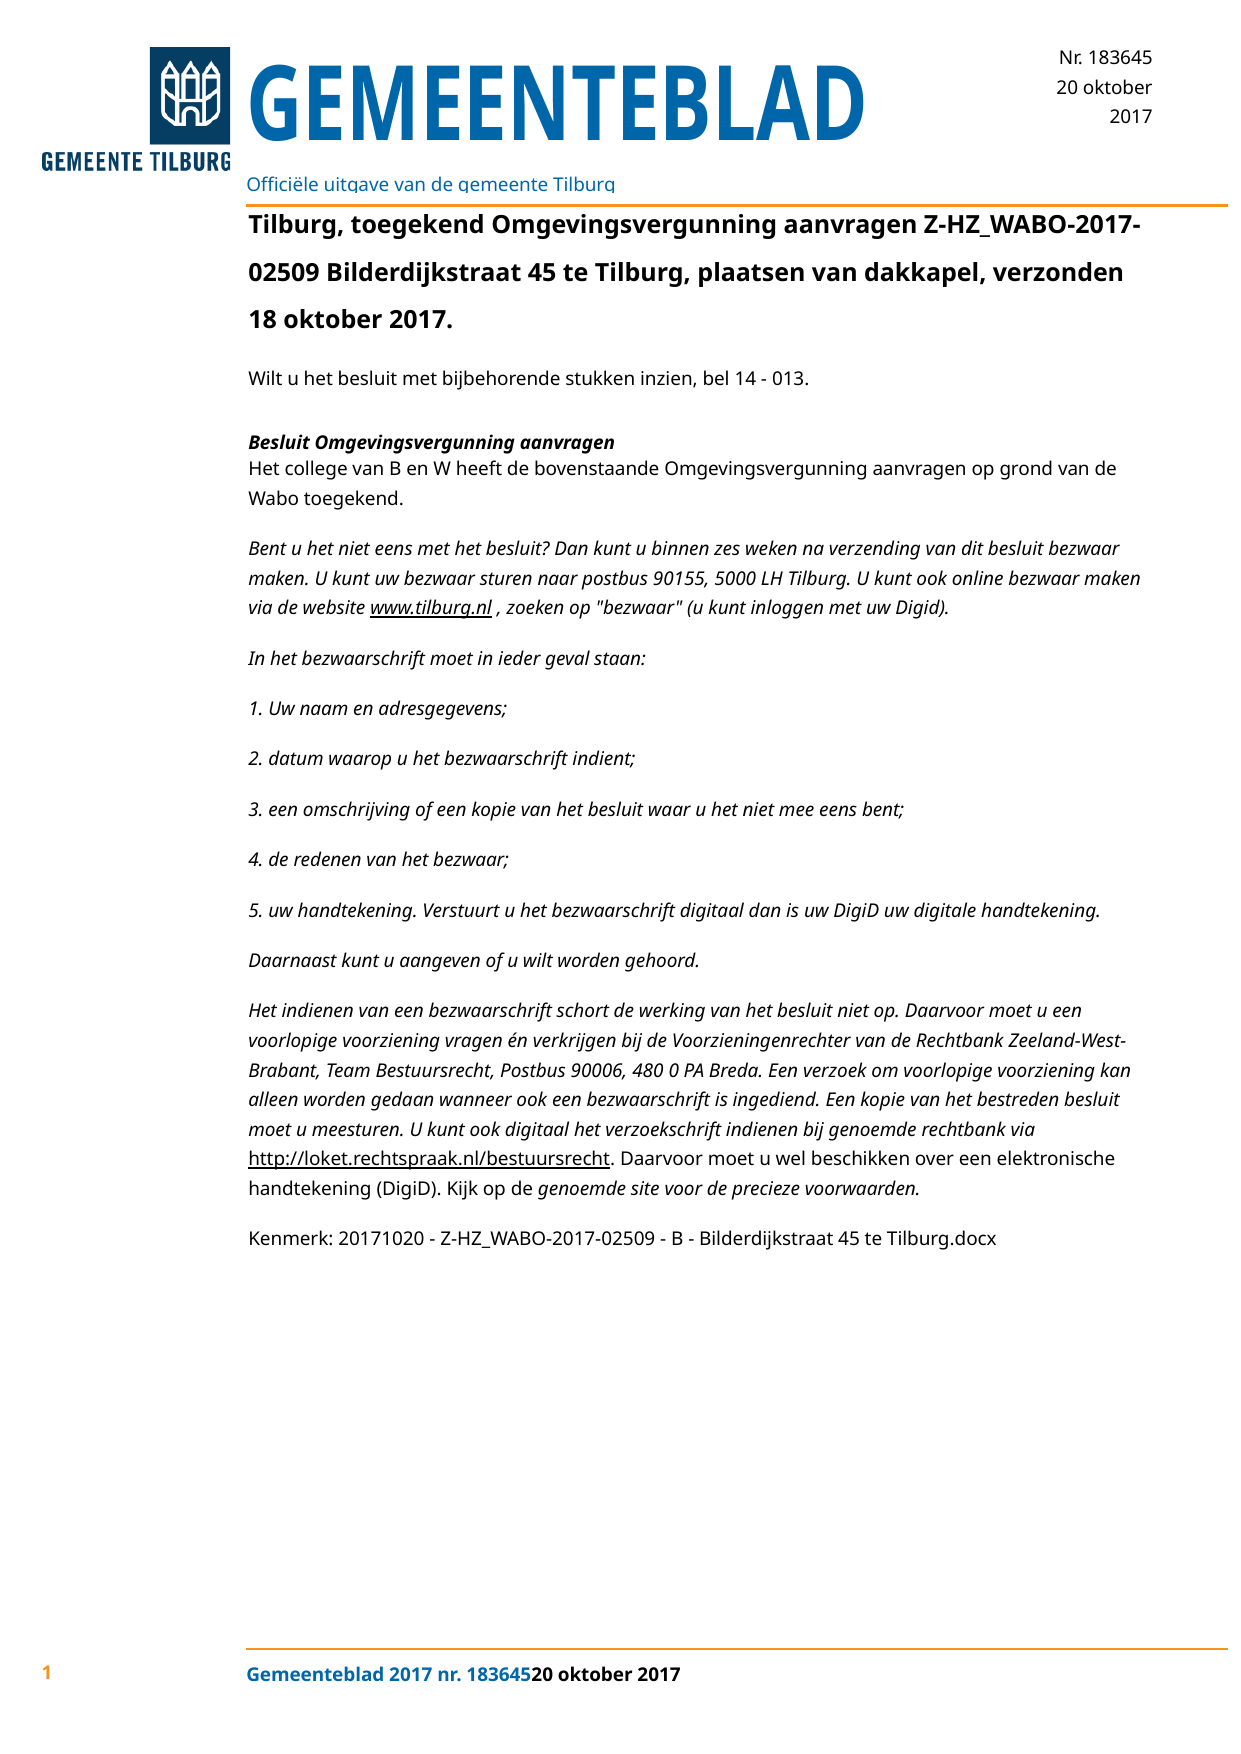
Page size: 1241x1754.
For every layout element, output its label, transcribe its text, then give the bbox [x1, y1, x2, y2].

text Wilt u het besluit met bijbehorende stukken inzien, bel 14 - 013. [248, 366, 1152, 391]
text 1. Uw naam en adresgegevens; [248, 695, 1152, 721]
picture [41, 47, 231, 172]
text Besluit Omgevingsvergunning aanvragen [248, 429, 1152, 455]
text Daarnaast kunt u aangeven of u wilt worden gehoord. [248, 947, 1152, 973]
text In het bezwaarschrift moet in ieder geval staan: [248, 645, 1152, 671]
text 3. een omschrijving of een kopie van het besluit waar u het niet mee eens bent; [248, 796, 1152, 822]
text 2. datum waarop u het bezwaarschrift indient; [248, 746, 1152, 771]
text 4. de redenen van het bezwaar; [248, 846, 1152, 872]
text Kenmerk: 20171020 - Z-HZ_WABO-2017-02509 - B - Bilderdijkstraat 45 te Tilburg.docx [248, 1226, 1152, 1251]
text Bent u het niet eens met het besluit? Dan kunt u binnen zes weken na verzending van dit besluit bezwaar maken. U kunt uw bezwaar sturen naar postbus 90155, 5000 LH Tilburg. U kunt ook online bezwaar maken via de website www.tilburg.nl , zoeken op "bezwaar" (u kunt inloggen met uw Digid). [248, 535, 1152, 620]
text 5. uw handtekening. Verstuurt u het bezwaarschrift digitaal dan is uw DigiD uw digitale handtekening. [248, 897, 1152, 923]
text Het college van B en W heeft de bovenstaande Omgevingsvergunning aanvragen op grond van de Wabo toegekend. [248, 455, 1152, 511]
text Het indienen van een bezwaarschrift schort de werking van het besluit niet op. Daarvoor moet u een voorlopige voorziening vragen én verkrijgen bij de Voorzieningenrechter van de Rechtbank Zeeland-West-Brabant, Team Bestuursrecht, Postbus 90006, 480 0 PA Breda. Een verzoek om voorlopige voorziening kan alleen worden gedaan wanneer ook een bezwaarschrift is ingediend. Een kopie van het bestreden besluit moet u meesturen. U kunt ook digitaal het verzoekschrift indienen bij genoemde rechtbank via http://loket.rechtspraak.nl/bestuursrecht. Daarvoor moet u wel beschikken over een elektronische handtekening (DigiD). Kijk op de genoemde site voor de precieze voorwaarden. [248, 998, 1152, 1201]
text Tilburg, toegekend Omgevingsvergunning aanvragen Z-HZ_WABO-2017-02509 Bilderdijkstraat 45 te Tilburg, plaatsen van dakkapel, verzonden 18 oktober 2017. [248, 207, 1152, 336]
